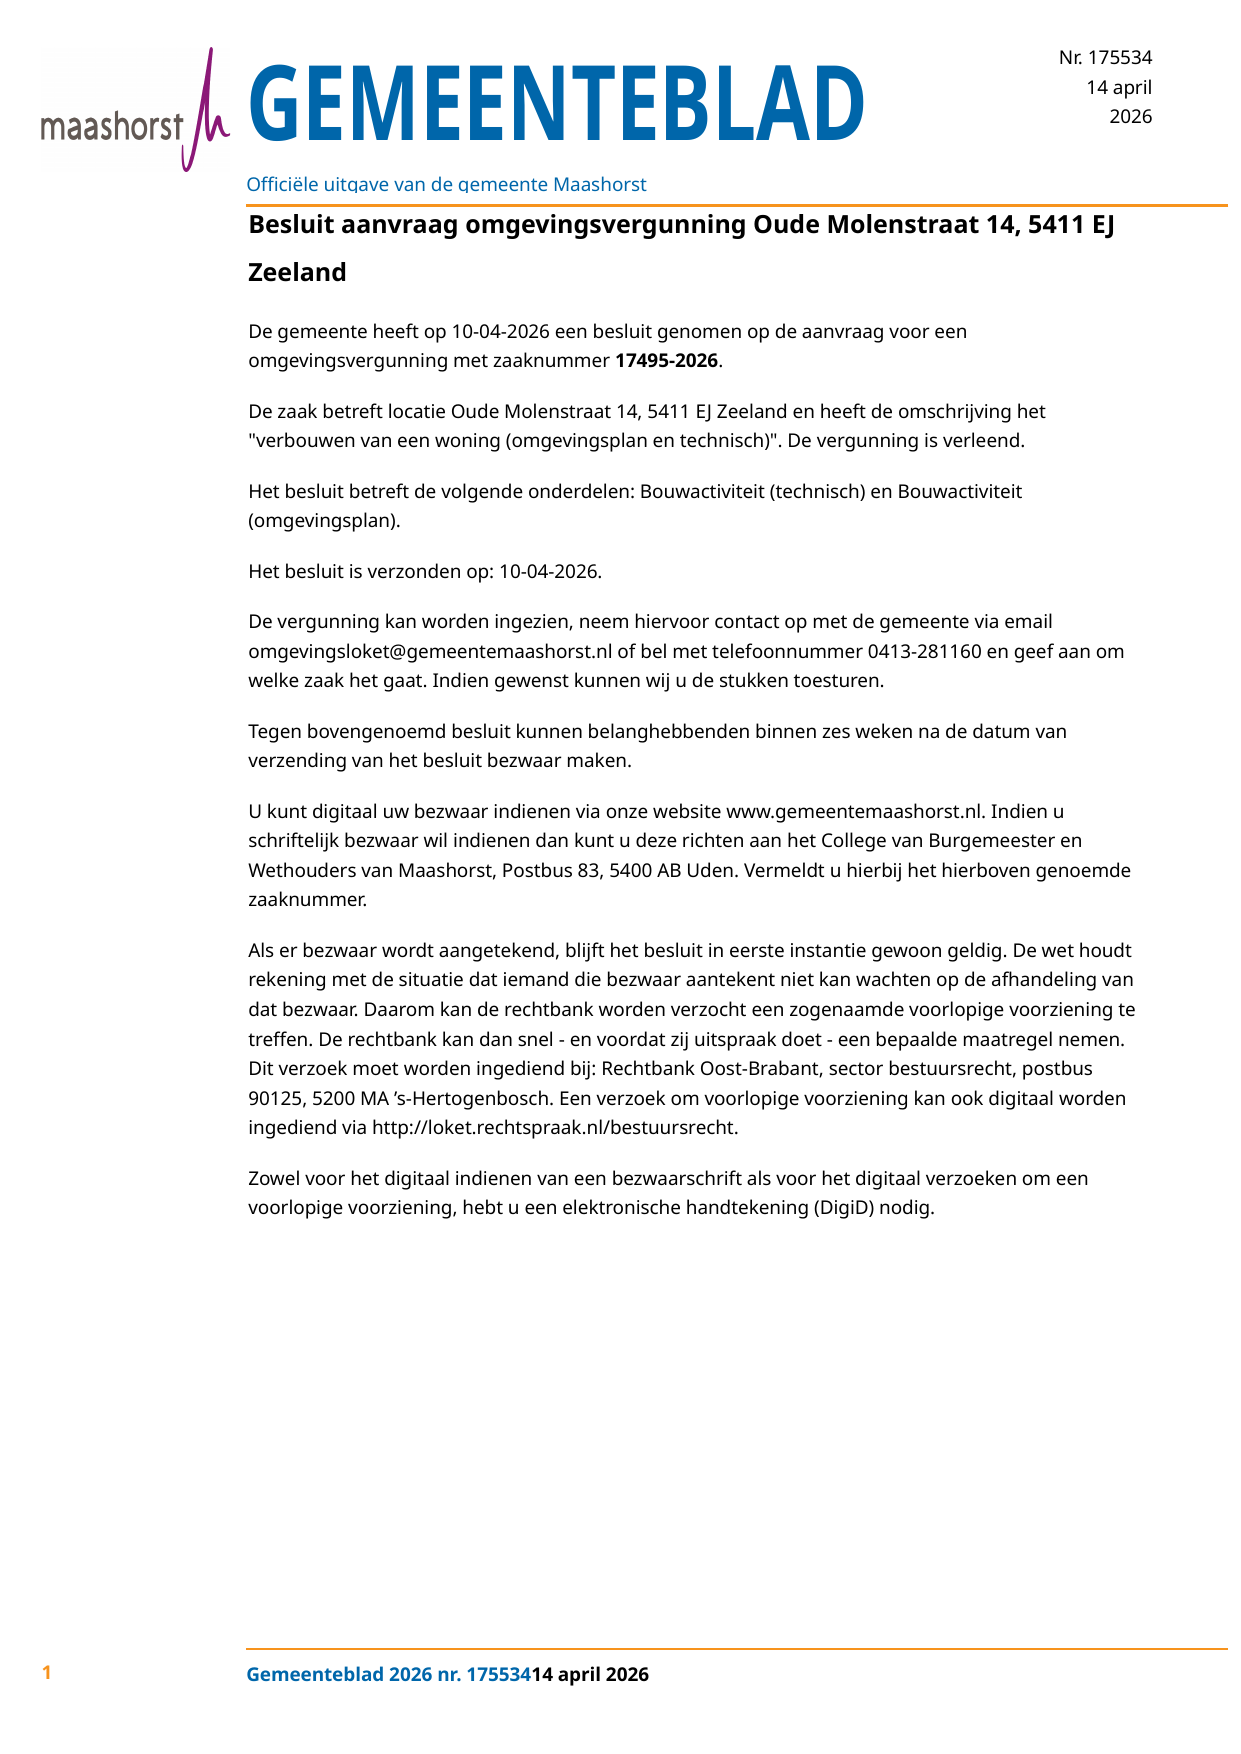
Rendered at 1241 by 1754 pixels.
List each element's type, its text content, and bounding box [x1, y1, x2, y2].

text De zaak betreft locatie Oude Molenstraat 14, 5411 EJ Zeeland en heeft de omschrijving het "verbouwen van een woning (omgevingsplan en technisch)". De vergunning is verleend. [248, 398, 1152, 453]
text Het besluit is verzonden op: 10-04-2026. [248, 558, 1152, 584]
text De gemeente heeft op 10-04-2026 een besluit genomen op de aanvraag voor een omgevingsvergunning met zaaknummer 17495-2026. [248, 318, 1152, 373]
text Het besluit betreft de volgende onderdelen: Bouwactiviteit (technisch) en Bouwactiviteit (omgevingsplan). [248, 478, 1152, 533]
picture [41, 47, 231, 172]
text Zowel voor het digitaal indienen van een bezwaarschrift als voor het digitaal verzoeken om een voorlopige voorziening, hebt u een elektronische handtekening (DigiD) nodig. [248, 1165, 1152, 1220]
text De vergunning kan worden ingezien, neem hiervoor contact op met de gemeente via email omgevingsloket@gemeentemaashorst.nl of bel met telefoonnummer 0413-281160 en geef aan om welke zaak het gaat. Indien gewenst kunnen wij u de stukken toesturen. [248, 608, 1152, 693]
text Als er bezwaar wordt aangetekend, blijft het besluit in eerste instantie gewoon geldig. De wet houdt rekening met de situatie dat iemand die bezwaar aantekent niet kan wachten op de afhandeling van dat bezwaar. Daarom kan de rechtbank worden verzocht een zogenaamde voorlopige voorziening te treffen. De rechtbank kan dan snel - en voordat zij uitspraak doet - een bepaalde maatregel nemen. Dit verzoek moet worden ingediend bij: Rechtbank Oost-Brabant, sector bestuursrecht, postbus 90125, 5200 MA ’s-Hertogenbosch. Een verzoek om voorlopige voorziening kan ook digitaal worden ingediend via http://loket.rechtspraak.nl/bestuursrecht. [248, 937, 1152, 1140]
text Besluit aanvraag omgevingsvergunning Oude Molenstraat 14, 5411 EJ Zeeland [248, 207, 1152, 288]
text U kunt digitaal uw bezwaar indienen via onze website www.gemeentemaashorst.nl. Indien u schriftelijk bezwaar wil indienen dan kunt u deze richten aan het College van Burgemeester en Wethouders van Maashorst, Postbus 83, 5400 AB Uden. Vermeldt u hierbij het hierboven genoemde zaaknummer. [248, 798, 1152, 912]
text Tegen bovengenoemd besluit kunnen belanghebbenden binnen zes weken na de datum van verzending van het besluit bezwaar maken. [248, 718, 1152, 773]
